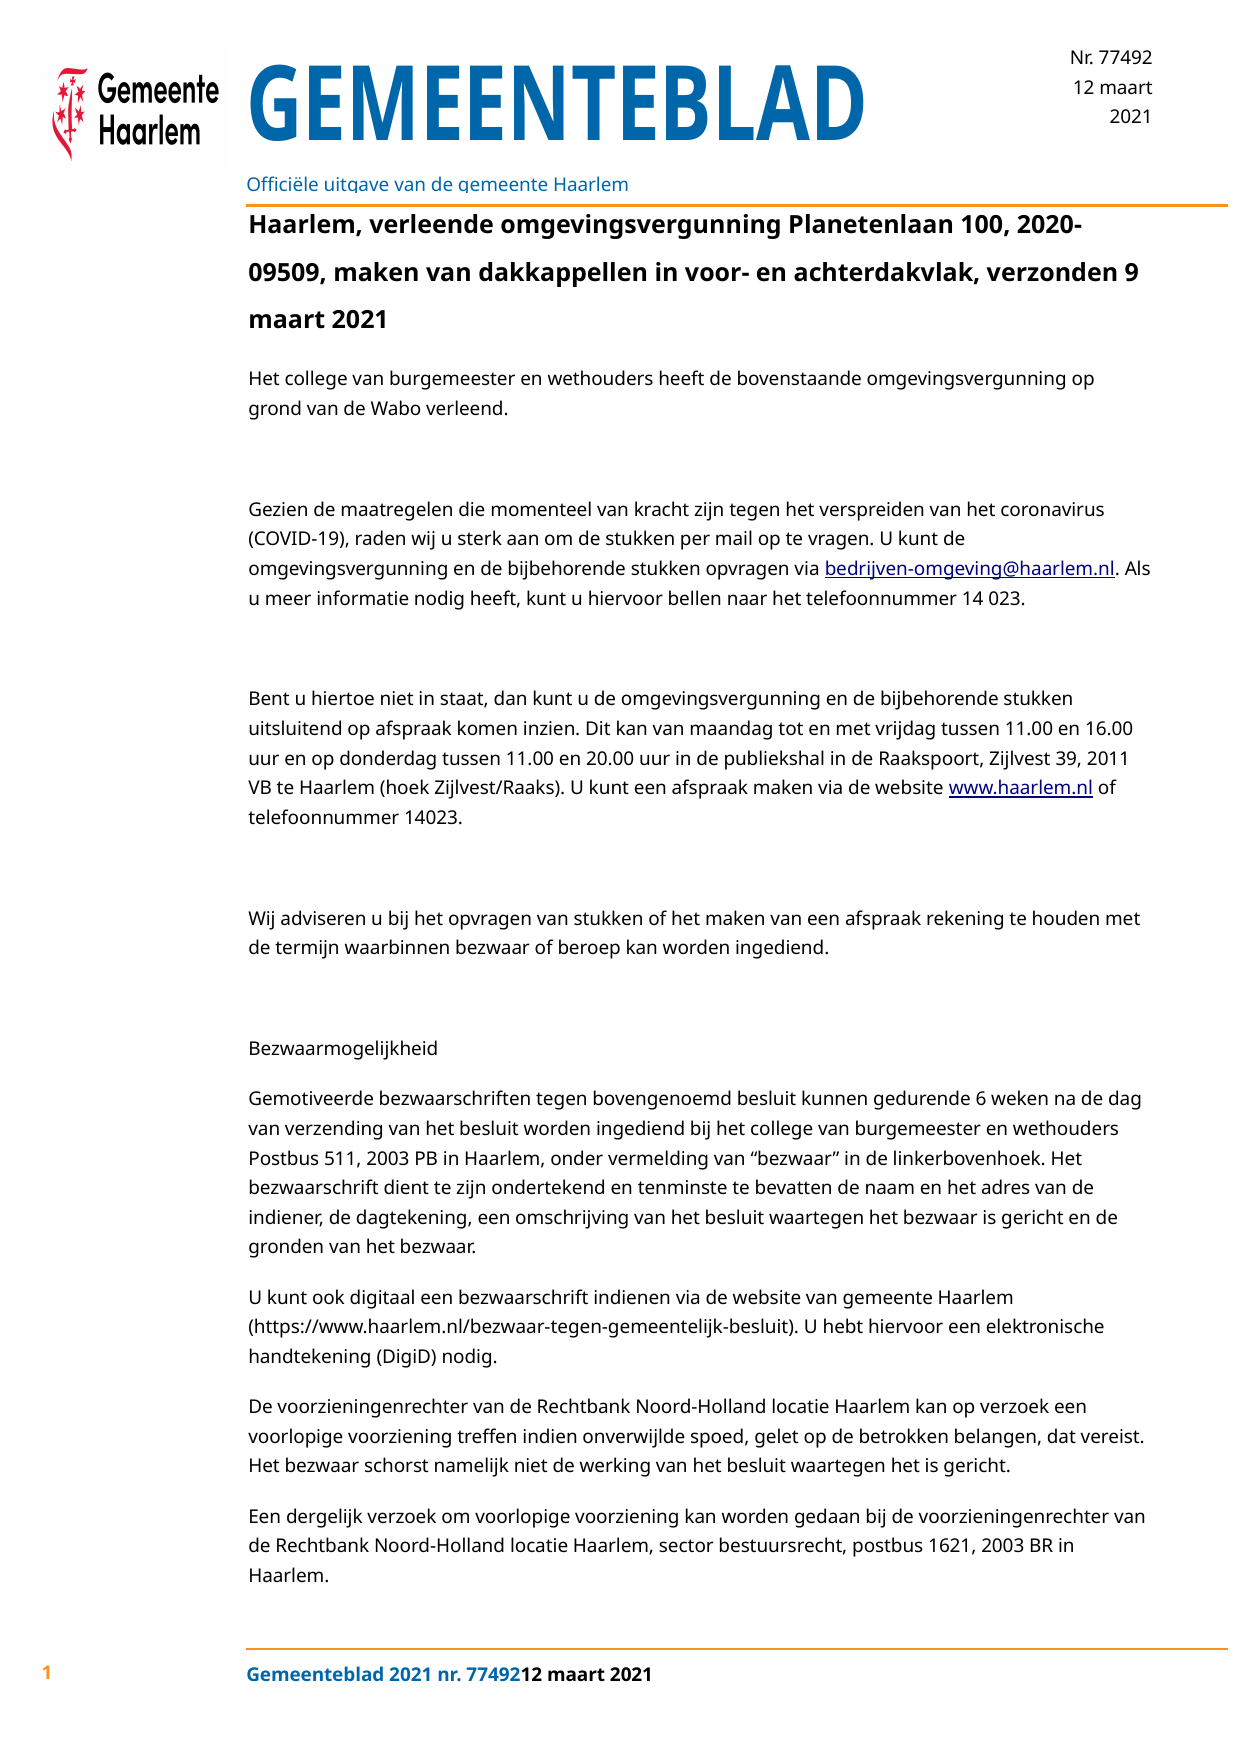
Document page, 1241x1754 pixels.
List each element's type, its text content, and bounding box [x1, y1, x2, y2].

text De voorzieningenrechter van de Rechtbank Noord-Holland locatie Haarlem kan op verzoek een voorlopige voorziening treffen indien onverwijlde spoed, gelet op de betrokken belangen, dat vereist. Het bezwaar schorst namelijk niet de werking van het besluit waartegen het is gericht. [248, 1393, 1152, 1478]
text Gemotiveerde bezwaarschriften tegen bovengenoemd besluit kunnen gedurende 6 weken na de dag van verzending van het besluit worden ingediend bij het college van burgemeester en wethouders Postbus 511, 2003 PB in Haarlem, onder vermelding van “bezwaar” in de linkerbovenhoek. Het bezwaarschrift dient te zijn ondertekend en tenminste te bevatten de naam en het adres van de indiener, de dagtekening, een omschrijving van het besluit waartegen het bezwaar is gericht en de gronden van het bezwaar. [248, 1086, 1152, 1259]
text Haarlem, verleende omgevingsvergunning Planetenlaan 100, 2020-09509, maken van dakkappellen in voor- en achterdakvlak, verzonden 9 maart 2021 [248, 207, 1152, 336]
text U kunt ook digitaal een bezwaarschrift indienen via de website van gemeente Haarlem (https://www.haarlem.nl/bezwaar-tegen-gemeentelijk-besluit). U hebt hiervoor een elektronische handtekening (DigiD) nodig. [248, 1284, 1152, 1369]
text Het college van burgemeester en wethouders heeft de bovenstaande omgevingsvergunning op grond van de Wabo verleend. [248, 366, 1152, 421]
text Wij adviseren u bij het opvragen van stukken of het maken van een afspraak rekening te houden met de termijn waarbinnen bezwaar of beroep kan worden ingediend. [248, 905, 1152, 960]
picture [41, 47, 231, 172]
text Bezwaarmogelijkheid [248, 1035, 1152, 1061]
text Bent u hiertoe niet in staat, dan kunt u de omgevingsvergunning en de bijbehorende stukken uitsluitend op afspraak komen inzien. Dit kan van maandag tot en met vrijdag tussen 11.00 en 16.00 uur en op donderdag tussen 11.00 en 20.00 uur in de publiekshal in de Raakspoort, Zijlvest 39, 2011 VB te Haarlem (hoek Zijlvest/Raaks). U kunt een afspraak maken via de website www.haarlem.nl of telefoonnummer 14023. [248, 686, 1152, 829]
text Gezien de maatregelen die momenteel van kracht zijn tegen het verspreiden van het coronavirus (COVID-19), raden wij u sterk aan om de stukken per mail op te vragen. U kunt de omgevingsvergunning en de bijbehorende stukken opvragen via bedrijven-omgeving@haarlem.nl. Als u meer informatie nodig heeft, kunt u hiervoor bellen naar het telefoonnummer 14 023. [248, 496, 1152, 610]
text Een dergelijk verzoek om voorlopige voorziening kan worden gedaan bij de voorzieningenrechter van de Rechtbank Noord-Holland locatie Haarlem, sector bestuursrecht, postbus 1621, 2003 BR in Haarlem. [248, 1503, 1152, 1588]
